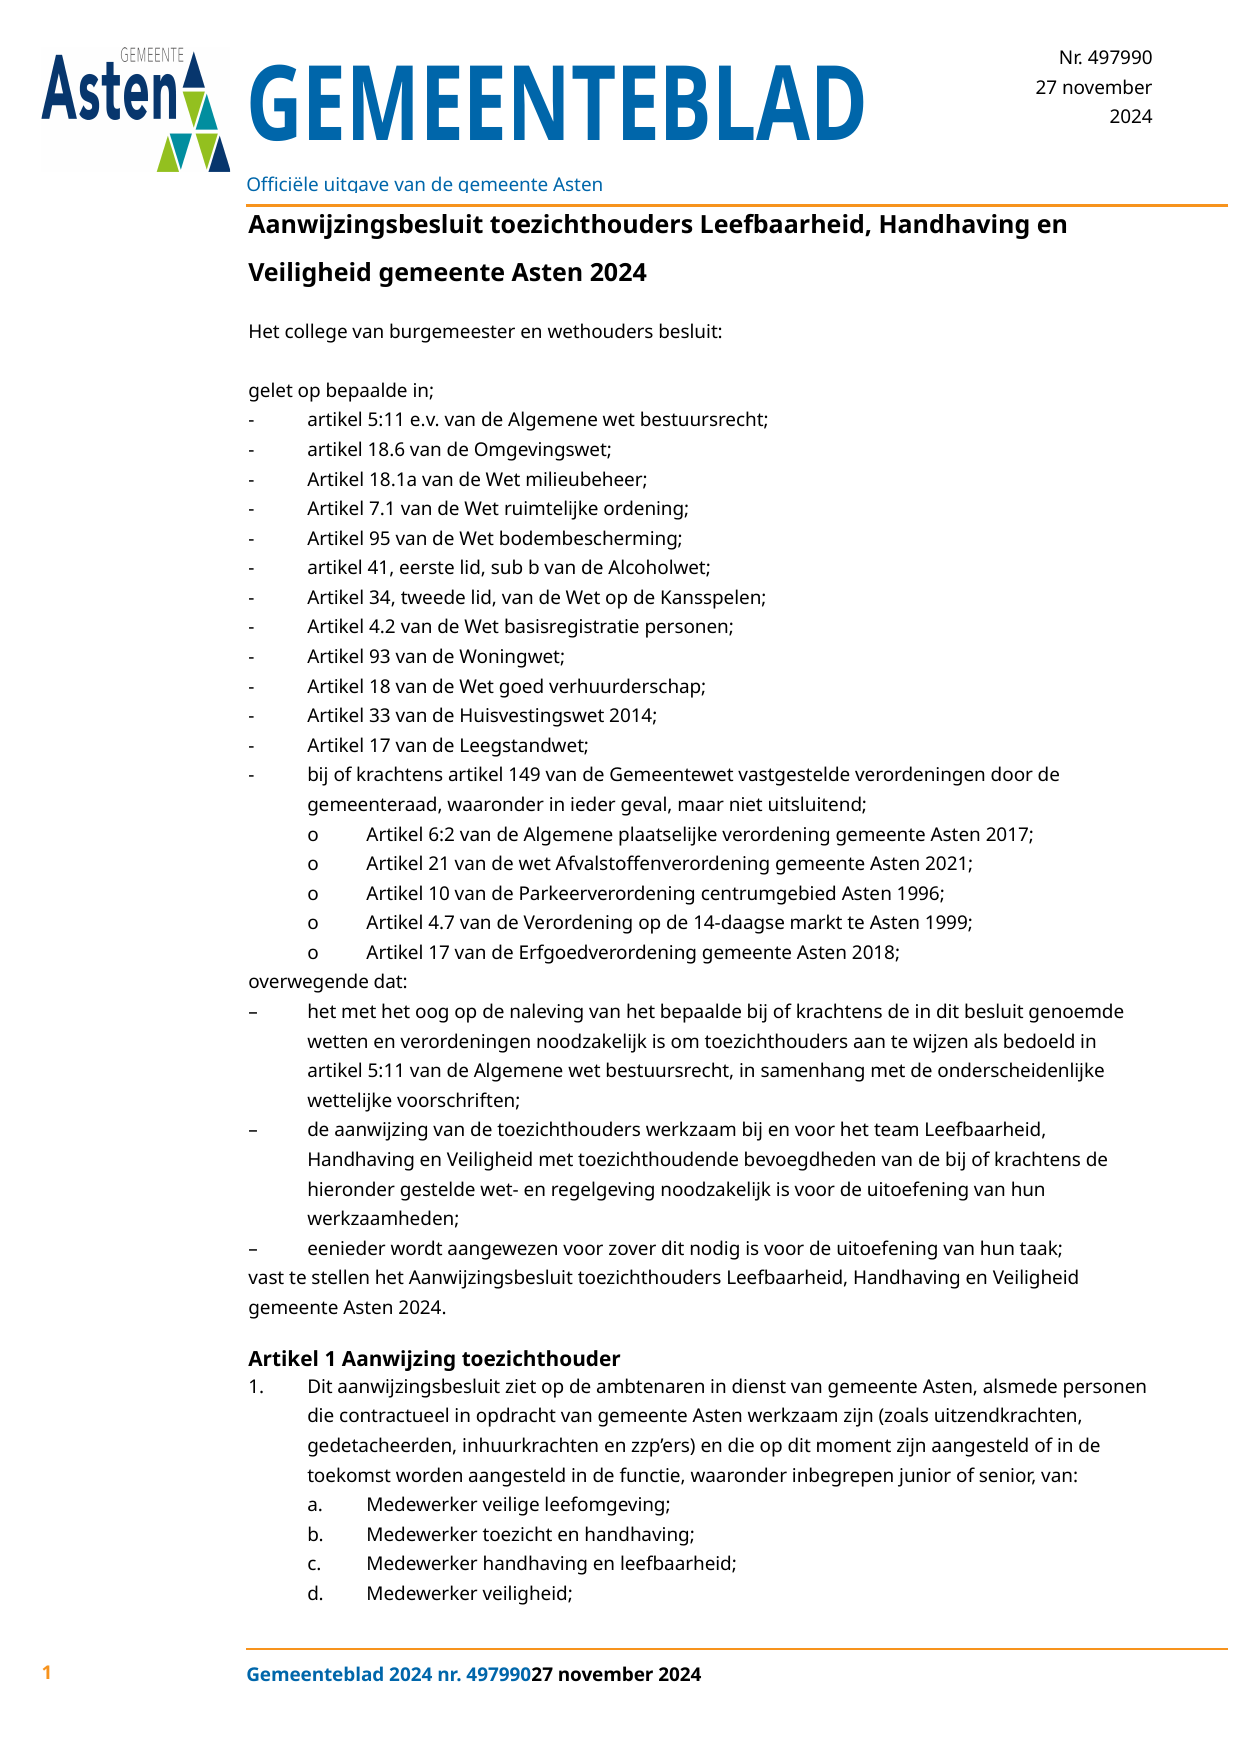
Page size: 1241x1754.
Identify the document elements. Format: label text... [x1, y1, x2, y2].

list het met het oog op de naleving van het bepaalde bij of krachtens de in dit besluit genoemde wetten en verordeningen noodzakelijk is om toezichthouders aan te wijzen als bedoeld in artikel 5:11 van de Algemene wet bestuursrecht, in samenhang met de onderscheidenlijke wettelijke voorschriften; [248, 998, 1152, 1113]
text Het college van burgemeester en wethouders besluit: [248, 318, 1152, 344]
text Artikel 1 Aanwijzing toezichthouder [248, 1344, 1152, 1373]
list Dit aanwijzingsbesluit ziet op de ambtenaren in dienst van gemeente Asten, alsmede personen die contractueel in opdracht van gemeente Asten werkzaam zijn (zoals uitzendkrachten, gedetacheerden, inhuurkrachten en zzp’ers) en die op dit moment zijn aangesteld of in de toekomst worden aangesteld in de functie, waaronder inbegrepen junior of senior, van: [248, 1373, 1152, 1487]
list de aanwijzing van de toezichthouders werkzaam bij en voor het team Leefbaarheid, Handhaving en Veiligheid met toezichthoudende bevoegdheden van de bij of krachtens de hieronder gestelde wet- en regelgeving noodzakelijk is voor de uitoefening van hun werkzaamheden; [248, 1117, 1152, 1231]
list bij of krachtens artikel 149 van de Gemeentewet vastgestelde verordeningen door de gemeenteraad, waaronder in ieder geval, maar niet uitsluitend; [248, 762, 1152, 817]
text gelet op bepaalde in; [248, 377, 1152, 403]
list Artikel 6:2 van de Algemene plaatselijke verordening gemeente Asten 2017; [307, 821, 1152, 847]
list Artikel 17 van de Erfgoedverordening gemeente Asten 2018; [307, 939, 1152, 965]
list Artikel 4.2 van de Wet basisregistratie personen; [248, 614, 1152, 639]
text overwegende dat: [248, 969, 1152, 994]
list Medewerker veiligheid; [307, 1580, 1152, 1606]
list Artikel 95 van de Wet bodembescherming; [248, 525, 1152, 551]
list eenieder wordt aangewezen voor zover dit nodig is voor de uitoefening van hun taak; [248, 1235, 1152, 1261]
list Artikel 21 van de wet Afvalstoffenverordening gemeente Asten 2021; [307, 850, 1152, 876]
list Artikel 7.1 van de Wet ruimtelijke ordening; [248, 495, 1152, 521]
text vast te stellen het Aanwijzingsbesluit toezichthouders Leefbaarheid, Handhaving en Veiligheid gemeente Asten 2024. [248, 1264, 1152, 1320]
list artikel 41, eerste lid, sub b van de Alcoholwet; [248, 554, 1152, 580]
list Artikel 4.7 van de Verordening op de 14-daagse markt te Asten 1999; [307, 909, 1152, 935]
list Artikel 34, tweede lid, van de Wet op de Kansspelen; [248, 584, 1152, 610]
list Artikel 17 van de Leegstandwet; [248, 732, 1152, 758]
list artikel 5:11 e.v. van de Algemene wet bestuursrecht; [248, 407, 1152, 432]
list artikel 18.6 van de Omgevingswet; [248, 436, 1152, 462]
picture [41, 47, 231, 172]
list Artikel 18.1a van de Wet milieubeheer; [248, 466, 1152, 492]
list Medewerker handhaving en leefbaarheid; [307, 1551, 1152, 1576]
list Artikel 18 van de Wet goed verhuurderschap; [248, 673, 1152, 699]
list Medewerker toezicht en handhaving; [307, 1521, 1152, 1547]
list Artikel 10 van de Parkeerverordening centrumgebied Asten 1996; [307, 880, 1152, 906]
list Artikel 93 van de Woningwet; [248, 643, 1152, 669]
text Aanwijzingsbesluit toezichthouders Leefbaarheid, Handhaving en Veiligheid gemeente Asten 2024 [248, 207, 1152, 288]
list Medewerker veilige leefomgeving; [307, 1491, 1152, 1517]
list Artikel 33 van de Huisvestingswet 2014; [248, 702, 1152, 728]
